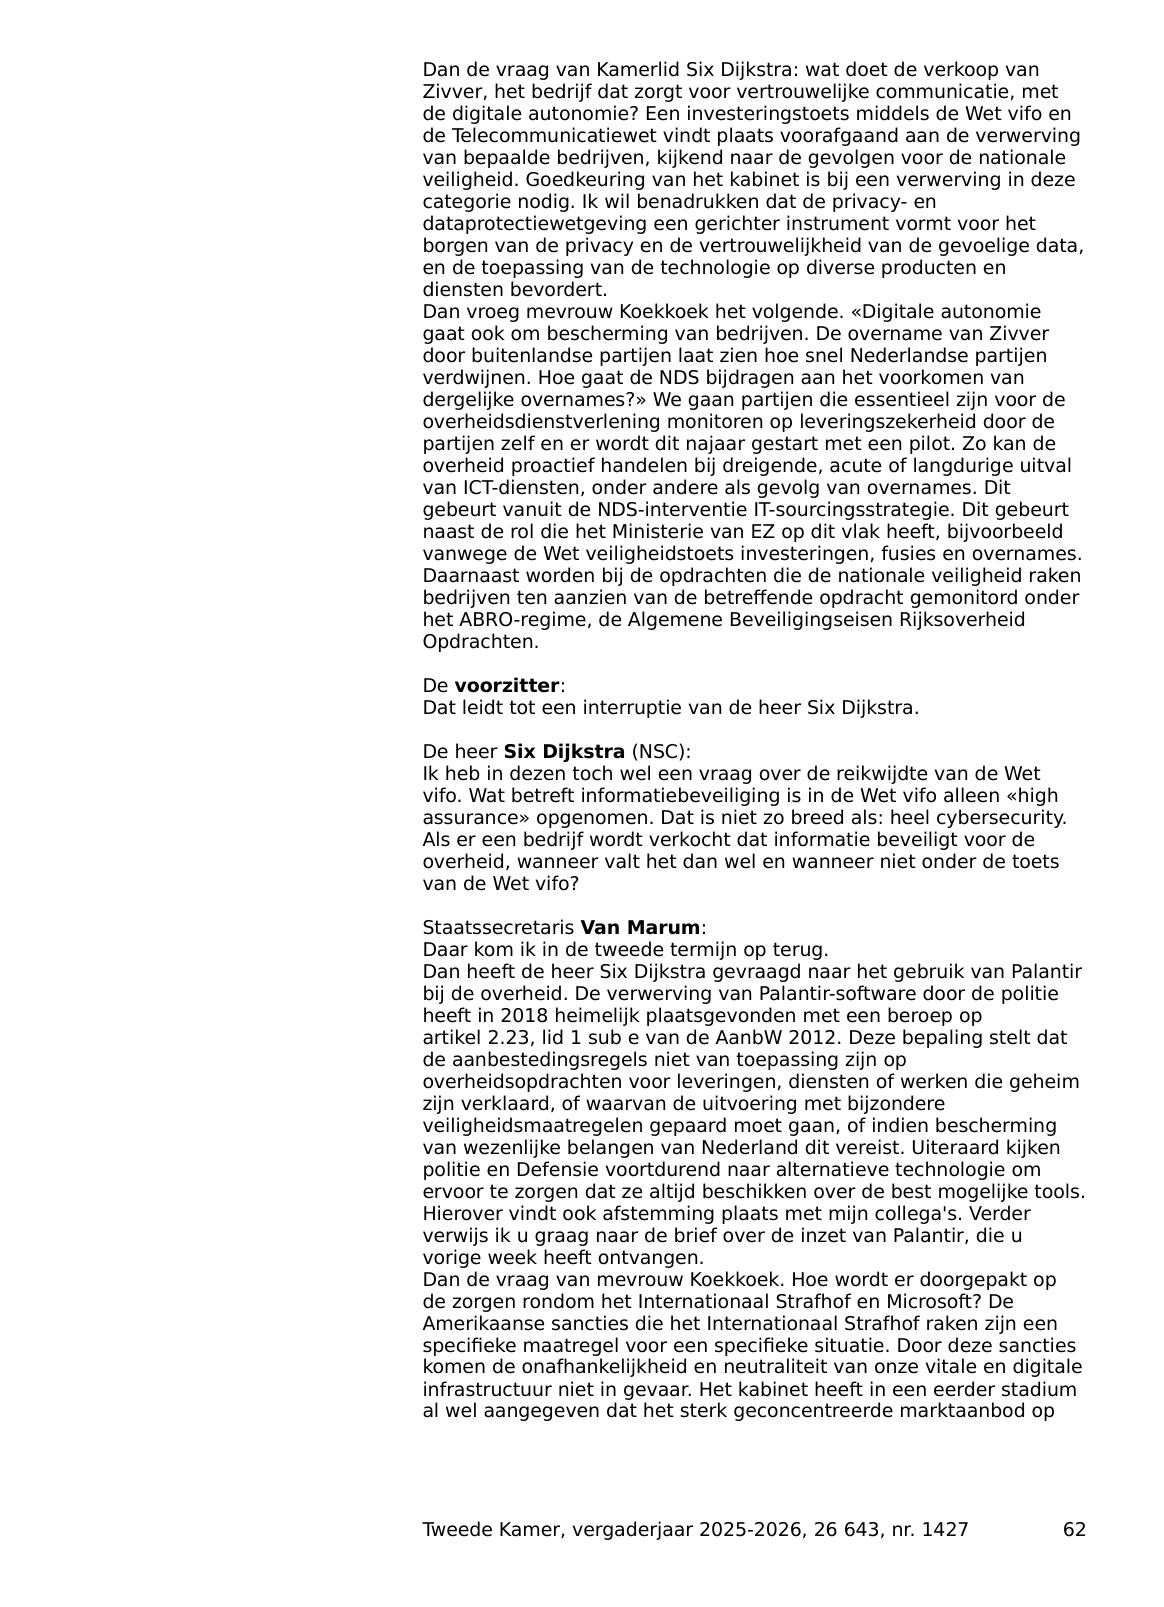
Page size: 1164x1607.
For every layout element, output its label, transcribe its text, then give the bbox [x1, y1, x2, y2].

text Ik heb in dezen toch wel een vraag over de reikwijdte van de Wet vifo. Wat betreft informatiebeveiliging is in de Wet vifo alleen «high assurance» opgenomen. Dat is niet zo breed als: heel cybersecurity. Als er een bedrijf wordt verkocht dat informatie beveiligt voor de overheid, wanneer valt het dan wel en wanneer niet onder de toets van de Wet vifo? [422, 763, 1087, 895]
text Staatssecretaris Van Marum: [422, 917, 1087, 939]
text Daar kom ik in de tweede termijn op terug. [422, 939, 1087, 961]
text De heer Six Dijkstra (NSC): [422, 741, 1087, 763]
text Dan vroeg mevrouw Koekkoek het volgende. «Digitale autonomie gaat ook om bescherming van bedrijven. De overname van Zivver door buitenlandse partijen laat zien hoe snel Nederlandse partijen verdwijnen. Hoe gaat de NDS bijdragen aan het voorkomen van dergelijke overnames?» We gaan partijen die essentieel zijn voor de overheidsdienstverlening monitoren op leveringszekerheid door de partijen zelf en er wordt dit najaar gestart met een pilot. Zo kan de overheid proactief handelen bij dreigende, acute of langdurige uitval van ICT-diensten, onder andere als gevolg van overnames. Dit gebeurt vanuit de NDS-interventie IT-sourcingsstrategie. Dit gebeurt naast de rol die het Ministerie van EZ op dit vlak heeft, bijvoorbeeld vanwege de Wet veiligheidstoets investeringen, fusies en overnames. Daarnaast worden bij de opdrachten die de nationale veiligheid raken bedrijven ten aanzien van de betreffende opdracht gemonitord onder het ABRO-regime, de Algemene Beveiligingseisen Rijksoverheid Opdrachten. [422, 301, 1087, 652]
text Dat leidt tot een interruptie van de heer Six Dijkstra. [422, 697, 1087, 719]
text Dan de vraag van mevrouw Koekkoek. Hoe wordt er doorgepakt op de zorgen rondom het Internationaal Strafhof en Microsoft? De Amerikaanse sancties die het Internationaal Strafhof raken zijn een specifieke maatregel voor een specifieke situatie. Door deze sancties komen de onafhankelijkheid en neutraliteit van onze vitale en digitale infrastructuur niet in gevaar. Het kabinet heeft in een eerder stadium al wel aangegeven dat het sterk geconcentreerde marktaanbod op [422, 1268, 1087, 1422]
text De voorzitter: [422, 675, 1087, 697]
text Dan de vraag van Kamerlid Six Dijkstra: wat doet de verkoop van Zivver, het bedrijf dat zorgt voor vertrouwelijke communicatie, met de digitale autonomie? Een investeringstoets middels de Wet vifo en de Telecommunicatiewet vindt plaats voorafgaand aan de verwerving van bepaalde bedrijven, kijkend naar de gevolgen voor de nationale veiligheid. Goedkeuring van het kabinet is bij een verwerving in deze categorie nodig. Ik wil benadrukken dat de privacy- en dataprotectiewetgeving een gerichter instrument vormt voor het borgen van de privacy en de vertrouwelijkheid van de gevoelige data, en de toepassing van de technologie op diverse producten en diensten bevordert. [422, 59, 1087, 301]
text Dan heeft de heer Six Dijkstra gevraagd naar het gebruik van Palantir bij de overheid. De verwerving van Palantir-software door de politie heeft in 2018 heimelijk plaatsgevonden met een beroep op artikel 2.23, lid 1 sub e van de AanbW 2012. Deze bepaling stelt dat de aanbestedingsregels niet van toepassing zijn op overheidsopdrachten voor leveringen, diensten of werken die geheim zijn verklaard, of waarvan de uitvoering met bijzondere veiligheidsmaatregelen gepaard moet gaan, of indien bescherming van wezenlijke belangen van Nederland dit vereist. Uiteraard kijken politie en Defensie voortdurend naar alternatieve technologie om ervoor te zorgen dat ze altijd beschikken over de best mogelijke tools. Hierover vindt ook afstemming plaats met mijn collega's. Verder verwijs ik u graag naar de brief over de inzet van Palantir, die u vorige week heeft ontvangen. [422, 961, 1087, 1268]
